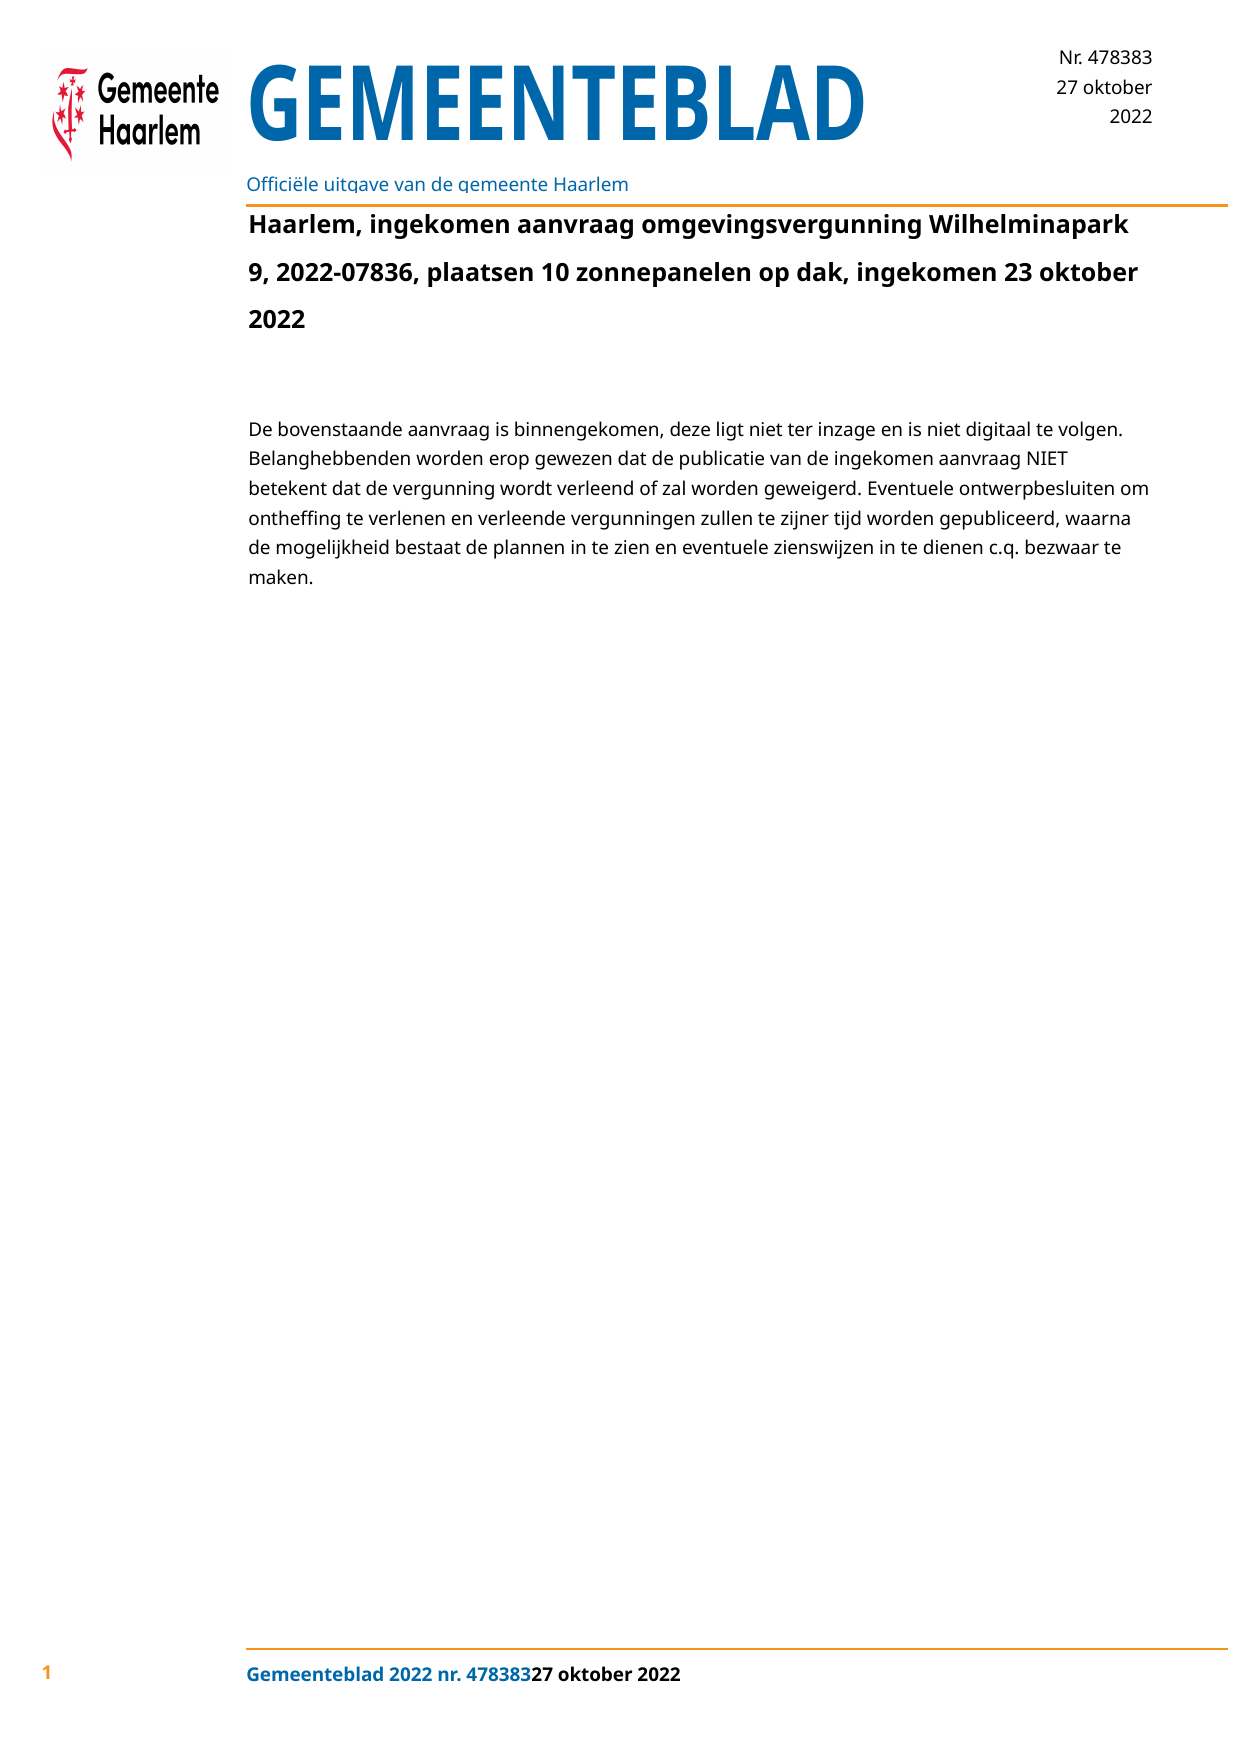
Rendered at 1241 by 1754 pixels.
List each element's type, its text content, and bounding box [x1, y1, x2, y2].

text Haarlem, ingekomen aanvraag omgevingsvergunning Wilhelminapark 9, 2022-07836, plaatsen 10 zonnepanelen op dak, ingekomen 23 oktober 2022 [248, 207, 1152, 336]
picture [41, 47, 231, 172]
text De bovenstaande aanvraag is binnengekomen, deze ligt niet ter inzage en is niet digitaal te volgen. Belanghebbenden worden erop gewezen dat de publicatie van de ingekomen aanvraag NIET betekent dat de vergunning wordt verleend of zal worden geweigerd. Eventuele ontwerpbesluiten om ontheffing te verlenen en verleende vergunningen zullen te zijner tijd worden gepubliceerd, waarna de mogelijkheid bestaat de plannen in te zien en eventuele zienswijzen in te dienen c.q. bezwaar te maken. [248, 416, 1152, 589]
